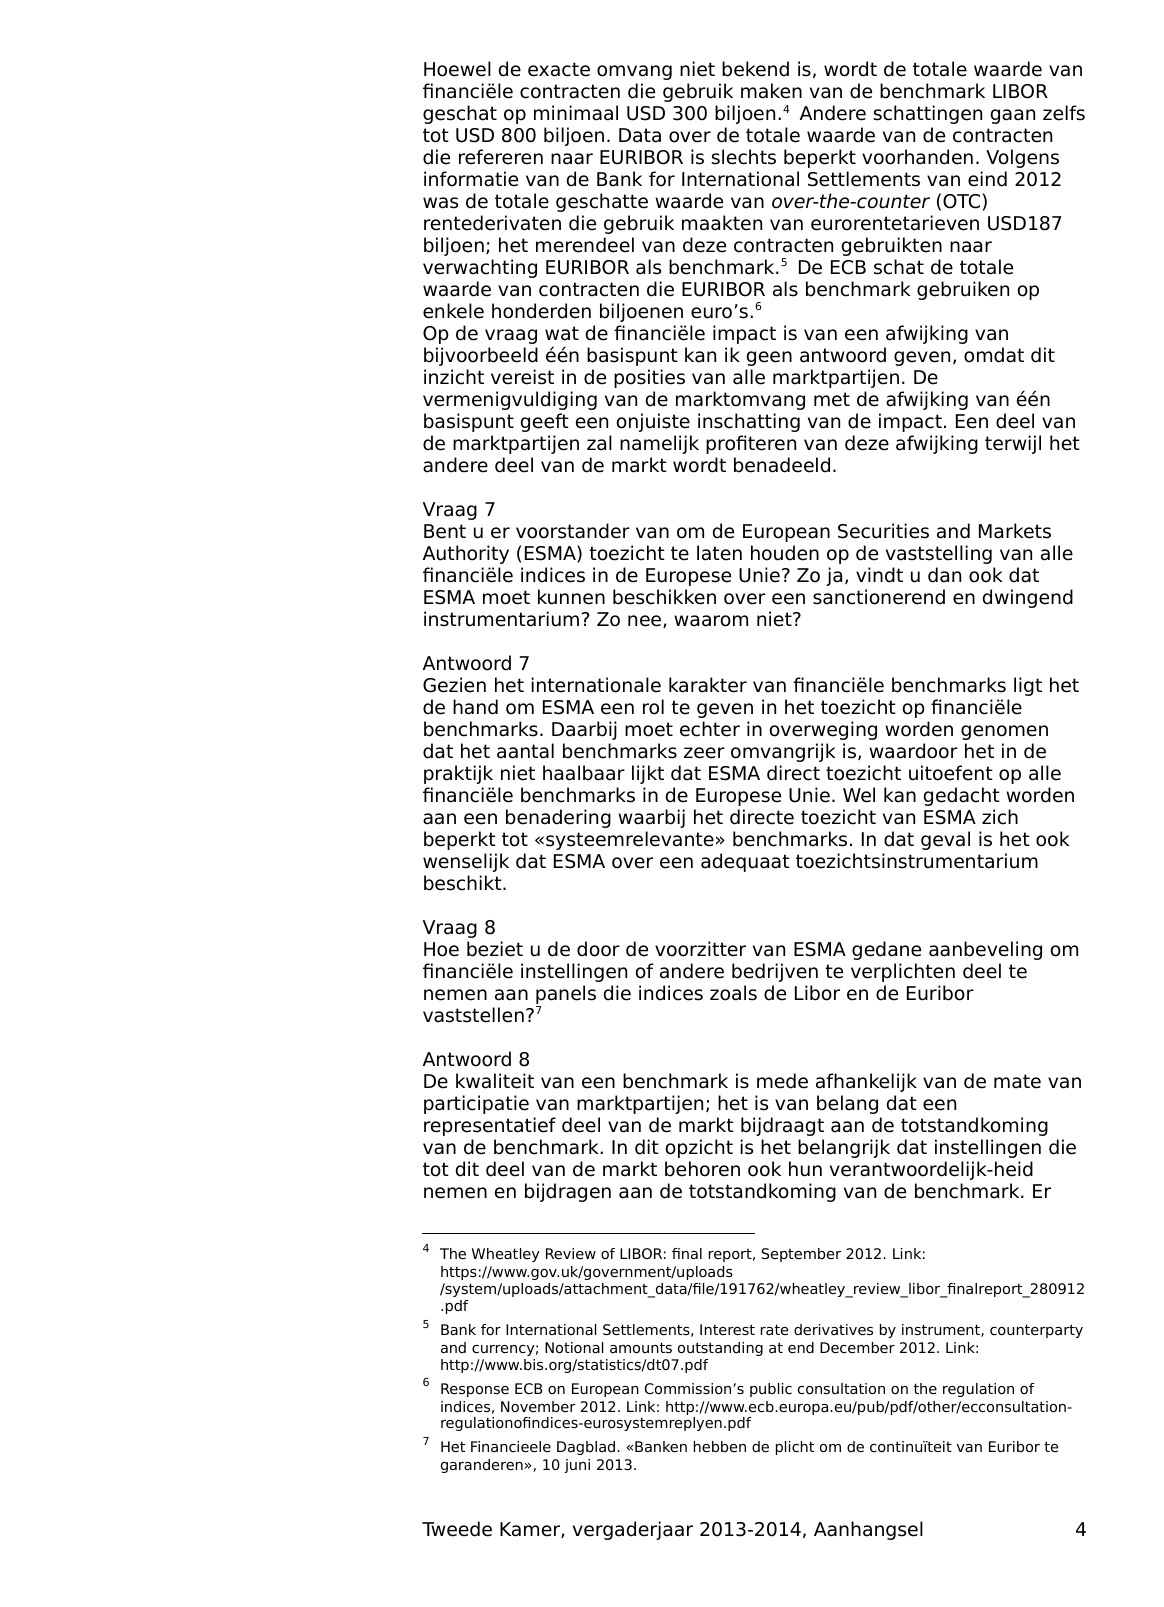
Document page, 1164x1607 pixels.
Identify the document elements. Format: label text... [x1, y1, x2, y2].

text Bank for International Settlements, Interest rate derivatives by instrument, counterparty and currency; Notional amounts outstanding at end December 2012. Link: http://www.bis.org/statistics/dt07.pdf [422, 1318, 1087, 1374]
text Het Financieele Dagblad. «Banken hebben de plicht om de continuïteit van Euribor te garanderen», 10 juni 2013. [422, 1435, 1087, 1474]
text Hoewel de exacte omvang niet bekend is, wordt de totale waarde van financiële contracten die gebruik maken van de benchmark LIBOR geschat op minimaal USD 300 biljoen. Andere schattingen gaan zelfs tot USD 800 biljoen. Data over de totale waarde van de contracten die refereren naar EURIBOR is slechts beperkt voorhanden. Volgens informatie van de Bank for International Settlements van eind 2012 was de totale geschatte waarde van over-the-counter (OTC) rentederivaten die gebruik maakten van eurorentetarieven USD187 biljoen; het merendeel van deze contracten gebruikten naar verwachting EURIBOR als benchmark. De ECB schat de totale waarde van contracten die EURIBOR als benchmark gebruiken op enkele honderden biljoenen euro’s. [422, 59, 1087, 323]
text The Wheatley Review of LIBOR: final report, September 2012. Link: https://www.gov.uk/government/uploads /system/uploads/attachment_data/file/191762/wheatley_review_libor_finalreport_280912.pdf [422, 1242, 1087, 1315]
text Response ECB on European Commission’s public consultation on the regulation of indices, November 2012. Link: http://www.ecb.europa.eu/pub/pdf/other/ecconsultation-regulationofindices-eurosystemreplyen.pdf [422, 1377, 1087, 1432]
text Vraag 7 [422, 499, 1087, 521]
text Antwoord 7 [422, 653, 1087, 675]
text Antwoord 8 [422, 1049, 1087, 1071]
text Bent u er voorstander van om de European Securities and Markets Authority (ESMA) toezicht te laten houden op de vaststelling van alle financiële indices in de Europese Unie? Zo ja, vindt u dan ook dat ESMA moet kunnen beschikken over een sanctionerend en dwingend instrumentarium? Zo nee, waarom niet? [422, 521, 1087, 631]
text Op de vraag wat de financiële impact is van een afwijking van bijvoorbeeld één basispunt kan ik geen antwoord geven, omdat dit inzicht vereist in de posities van alle marktpartijen. De vermenigvuldiging van de marktomvang met de afwijking van één basispunt geeft een onjuiste inschatting van de impact. Een deel van de marktpartijen zal namelijk profiteren van deze afwijking terwijl het andere deel van de markt wordt benadeeld. [422, 323, 1087, 477]
text Gezien het internationale karakter van financiële benchmarks ligt het de hand om ESMA een rol te geven in het toezicht op financiële benchmarks. Daarbij moet echter in overweging worden genomen dat het aantal benchmarks zeer omvangrijk is, waardoor het in de praktijk niet haalbaar lijkt dat ESMA direct toezicht uitoefent op alle financiële benchmarks in de Europese Unie. Wel kan gedacht worden aan een benadering waarbij het directe toezicht van ESMA zich beperkt tot «systeemrelevante» benchmarks. In dat geval is het ook wenselijk dat ESMA over een adequaat toezichtsinstrumentarium beschikt. [422, 675, 1087, 895]
text De kwaliteit van een benchmark is mede afhankelijk van de mate van participatie van marktpartijen; het is van belang dat een representatief deel van de markt bijdraagt aan de totstandkoming van de benchmark. In dit opzicht is het belangrijk dat instellingen die tot dit deel van de markt behoren ook hun verantwoordelijk-heid nemen en bijdragen aan de totstandkoming van de benchmark. Er [422, 1071, 1087, 1203]
text Hoe beziet u de door de voorzitter van ESMA gedane aanbeveling om financiële instellingen of andere bedrijven te verplichten deel te nemen aan panels die indices zoals de Libor en de Euribor vaststellen? [422, 939, 1087, 1027]
text Vraag 8 [422, 917, 1087, 939]
